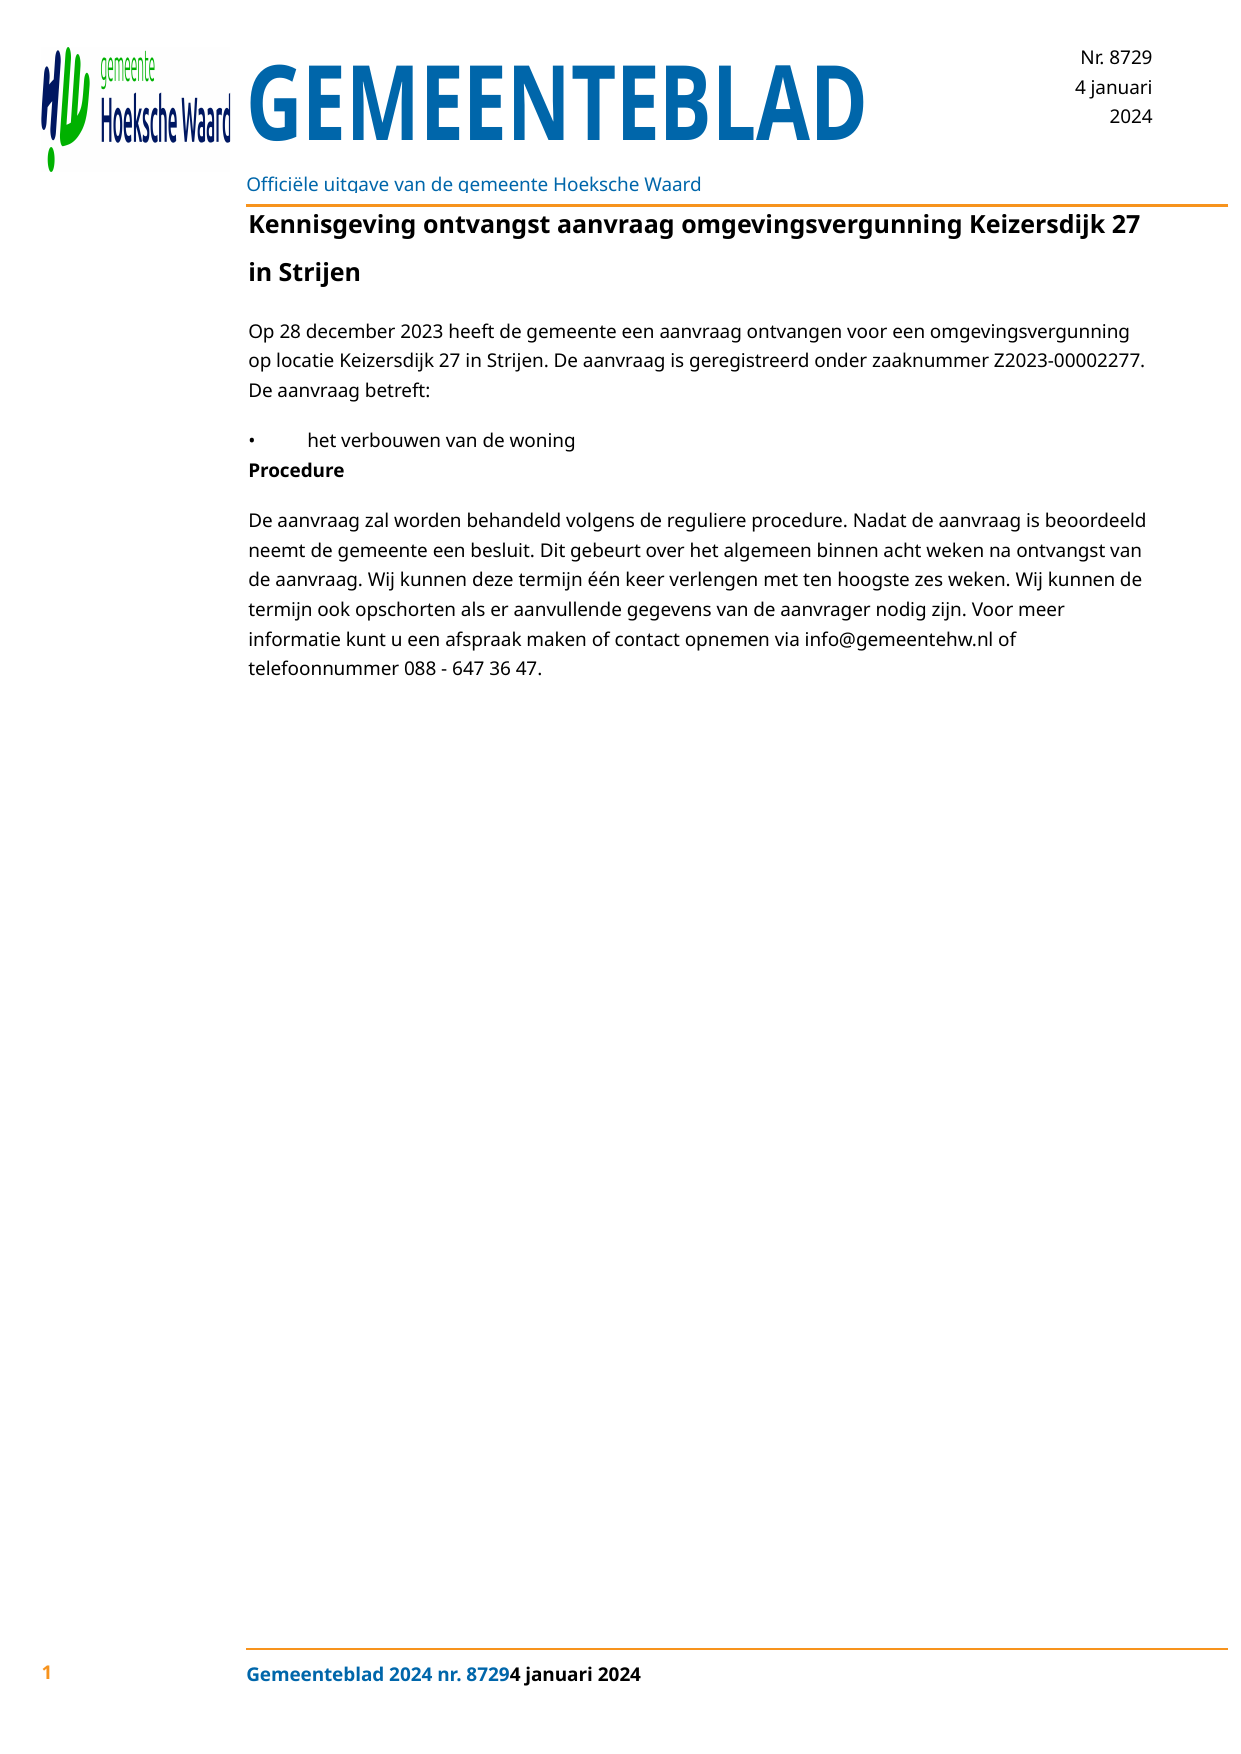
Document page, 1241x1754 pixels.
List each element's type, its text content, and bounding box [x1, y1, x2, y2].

text De aanvraag zal worden behandeld volgens de reguliere procedure. Nadat de aanvraag is beoordeeld neemt de gemeente een besluit. Dit gebeurt over het algemeen binnen acht weken na ontvangst van de aanvraag. Wij kunnen deze termijn één keer verlengen met ten hoogste zes weken. Wij kunnen de termijn ook opschorten als er aanvullende gegevens van de aanvrager nodig zijn. Voor meer informatie kunt u een afspraak maken of contact opnemen via info@gemeentehw.nl of telefoonnummer 088 - 647 36 47. [248, 507, 1152, 681]
text Procedure [248, 457, 1152, 483]
text Kennisgeving ontvangst aanvraag omgevingsvergunning Keizersdijk 27 in Strijen [248, 207, 1152, 288]
picture [41, 47, 231, 172]
text Op 28 december 2023 heeft de gemeente een aanvraag ontvangen voor een omgevingsvergunning op locatie Keizersdijk 27 in Strijen. De aanvraag is geregistreerd onder zaaknummer Z2023-00002277. De aanvraag betreft: [248, 318, 1152, 403]
list het verbouwen van de woning [248, 427, 1152, 453]
